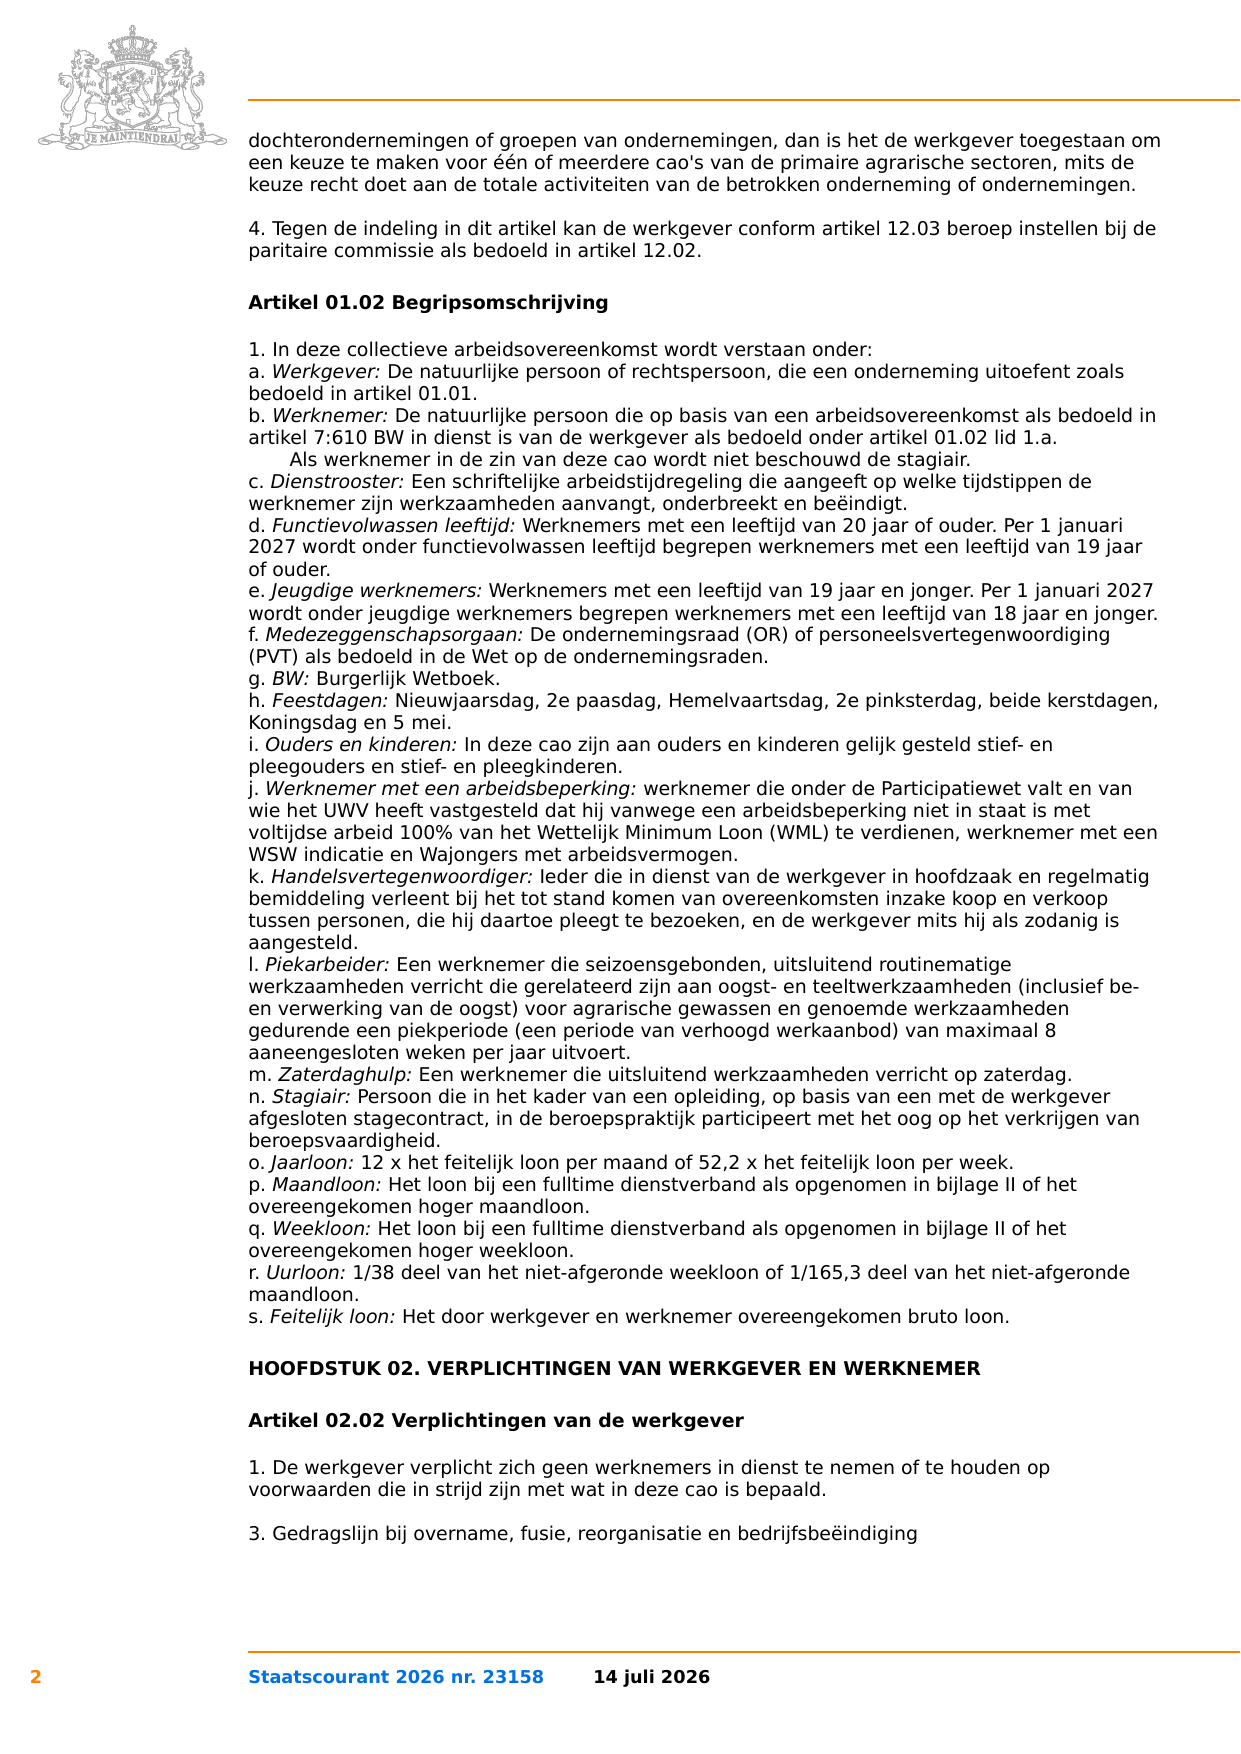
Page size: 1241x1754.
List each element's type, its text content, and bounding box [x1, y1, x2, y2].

text n. Stagiair: Persoon die in het kader van een opleiding, op basis van een met de werkgever afgesloten stagecontract, in de beroepspraktijk participeert met het oog op het verkrijgen van beroepsvaardigheid. [248, 1086, 1163, 1152]
text q. Weekloon: Het loon bij een fulltime dienstverband als opgenomen in bijlage II of het overeengekomen hoger weekloon. [248, 1218, 1163, 1262]
text o. Jaarloon: 12 x het feitelijk loon per maand of 52,2 x het feitelijk loon per week. [248, 1152, 1163, 1174]
text k. Handelsvertegenwoordiger: Ieder die in dienst van de werkgever in hoofdzaak en regelmatig bemiddeling verleent bij het tot stand komen van overeenkomsten inzake koop en verkoop tussen personen, die hij daartoe pleegt te bezoeken, en de werkgever mits hij als zodanig is aangesteld. [248, 866, 1163, 954]
text f. Medezeggenschapsorgaan: De ondernemingsraad (OR) of personeelsvertegenwoordiging (PVT) als bedoeld in de Wet op de ondernemingsraden. [248, 624, 1163, 668]
picture [38, 25, 227, 150]
text p. Maandloon: Het loon bij een fulltime dienstverband als opgenomen in bijlage II of het overeengekomen hoger maandloon. [248, 1174, 1163, 1218]
text c. Dienstrooster: Een schriftelijke arbeidstijdregeling die aangeeft op welke tijdstippen de werknemer zijn werkzaamheden aanvangt, onderbreekt en beëindigt. [248, 471, 1163, 514]
text d. Functievolwassen leeftijd: Werknemers met een leeftijd van 20 jaar of ouder. Per 1 januari 2027 wordt onder functievolwassen leeftijd begrepen werknemers met een leeftijd van 19 jaar of ouder. [248, 514, 1163, 580]
text i. Ouders en kinderen: In deze cao zijn aan ouders en kinderen gelijk gesteld stief- en pleegouders en stief- en pleegkinderen. [248, 734, 1163, 778]
text r. Uurloon: 1/38 deel van het niet-afgeronde weekloon of 1/165,3 deel van het niet-afgeronde maandloon. [248, 1262, 1163, 1306]
text m. Zaterdaghulp: Een werknemer die uitsluitend werkzaamheden verricht op zaterdag. [248, 1064, 1163, 1086]
text dochterondernemingen of groepen van ondernemingen, dan is het de werkgever toegestaan om een keuze te maken voor één of meerdere cao's van de primaire agrarische sectoren, mits de keuze recht doet aan de totale activiteiten van de betrokken onderneming of ondernemingen. [248, 130, 1163, 196]
subtitle Artikel 01.02 Begripsomschrijving [248, 292, 1163, 314]
text 1. In deze collectieve arbeidsovereenkomst wordt verstaan onder: [248, 339, 1163, 361]
text 1. De werkgever verplicht zich geen werknemers in dienst te nemen of te houden op voorwaarden die in strijd zijn met wat in deze cao is bepaald. [248, 1457, 1163, 1501]
text e. Jeugdige werknemers: Werknemers met een leeftijd van 19 jaar en jonger. Per 1 januari 2027 wordt onder jeugdige werknemers begrepen werknemers met een leeftijd van 18 jaar en jonger. [248, 580, 1163, 624]
subtitle HOOFDSTUK 02. VERPLICHTINGEN VAN WERKGEVER EN WERKNEMER [248, 1358, 1163, 1380]
text Als werknemer in de zin van deze cao wordt niet beschouwd de stagiair. [289, 448, 1163, 471]
text g. BW: Burgerlijk Wetboek. [248, 668, 1163, 690]
text s. Feitelijk loon: Het door werkgever en werknemer overeengekomen bruto loon. [248, 1306, 1163, 1328]
text j. Werknemer met een arbeidsbeperking: werknemer die onder de Participatiewet valt en van wie het UWV heeft vastgesteld dat hij vanwege een arbeidsbeperking niet in staat is met voltijdse arbeid 100% van het Wettelijk Minimum Loon (WML) te verdienen, werknemer met een WSW indicatie en Wajongers met arbeidsvermogen. [248, 778, 1163, 866]
text 4. Tegen de indeling in dit artikel kan de werkgever conform artikel 12.03 beroep instellen bij de paritaire commissie als bedoeld in artikel 12.02. [248, 218, 1163, 262]
text 3. Gedragslijn bij overname, fusie, reorganisatie en bedrijfsbeëindiging [248, 1522, 1163, 1544]
text a. Werkgever: De natuurlijke persoon of rechtspersoon, die een onderneming uitoefent zoals bedoeld in artikel 01.01. [248, 361, 1163, 404]
subtitle Artikel 02.02 Verplichtingen van de werkgever [248, 1410, 1163, 1432]
text b. Werknemer: De natuurlijke persoon die op basis van een arbeidsovereenkomst als bedoeld in artikel 7:610 BW in dienst is van de werkgever als bedoeld onder artikel 01.02 lid 1.a. [248, 404, 1163, 448]
text l. Piekarbeider: Een werknemer die seizoensgebonden, uitsluitend routinematige werkzaamheden verricht die gerelateerd zijn aan oogst- en teeltwerkzaamheden (inclusief be- en verwerking van de oogst) voor agrarische gewassen en genoemde werkzaamheden gedurende een piekperiode (een periode van verhoogd werkaanbod) van maximaal 8 aaneengesloten weken per jaar uitvoert. [248, 954, 1163, 1064]
text h. Feestdagen: Nieuwjaarsdag, 2e paasdag, Hemelvaartsdag, 2e pinksterdag, beide kerstdagen, Koningsdag en 5 mei. [248, 690, 1163, 734]
